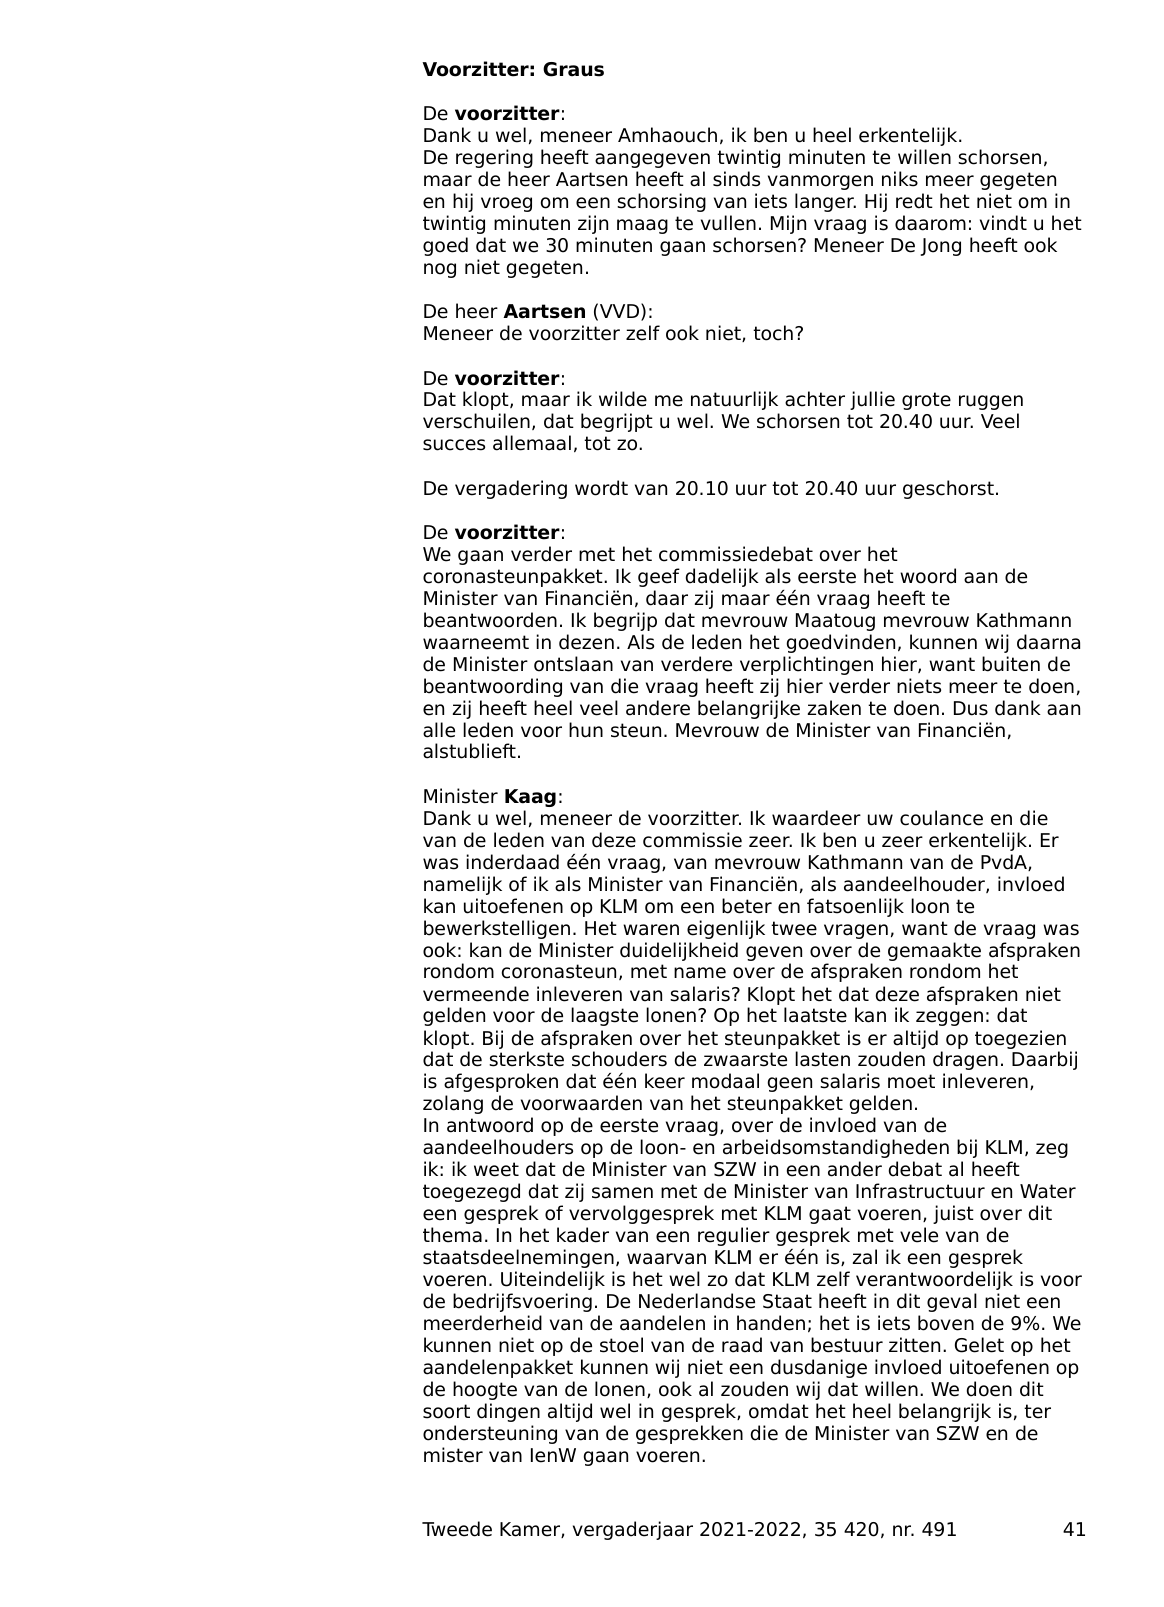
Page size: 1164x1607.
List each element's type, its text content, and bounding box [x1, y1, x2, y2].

subtitle Voorzitter: Graus [422, 59, 1087, 81]
text Minister Kaag: [422, 786, 1087, 808]
text De regering heeft aangegeven twintig minuten te willen schorsen, maar de heer Aartsen heeft al sinds vanmorgen niks meer gegeten en hij vroeg om een schorsing van iets langer. Hij redt het niet om in twintig minuten zijn maag te vullen. Mijn vraag is daarom: vindt u het goed dat we 30 minuten gaan schorsen? Meneer De Jong heeft ook nog niet gegeten. [422, 147, 1087, 279]
text De vergadering wordt van 20.10 uur tot 20.40 uur geschorst. [422, 477, 1087, 499]
text De voorzitter: [422, 367, 1087, 389]
text Meneer de voorzitter zelf ook niet, toch? [422, 323, 1087, 345]
text Dat klopt, maar ik wilde me natuurlijk achter jullie grote ruggen verschuilen, dat begrijpt u wel. We schorsen tot 20.40 uur. Veel succes allemaal, tot zo. [422, 389, 1087, 455]
text We gaan verder met het commissiedebat over het coronasteunpakket. Ik geef dadelijk als eerste het woord aan de Minister van Financiën, daar zij maar één vraag heeft te beantwoorden. Ik begrijp dat mevrouw Maatoug mevrouw Kathmann waarneemt in dezen. Als de leden het goedvinden, kunnen wij daarna de Minister ontslaan van verdere verplichtingen hier, want buiten de beantwoording van die vraag heeft zij hier verder niets meer te doen, en zij heeft heel veel andere belangrijke zaken te doen. Dus dank aan alle leden voor hun steun. Mevrouw de Minister van Financiën, alstublieft. [422, 544, 1087, 763]
text De heer Aartsen (VVD): [422, 301, 1087, 323]
text Dank u wel, meneer de voorzitter. Ik waardeer uw coulance en die van de leden van deze commissie zeer. Ik ben u zeer erkentelijk. Er was inderdaad één vraag, van mevrouw Kathmann van de PvdA, namelijk of ik als Minister van Financiën, als aandeelhouder, invloed kan uitoefenen op KLM om een beter en fatsoenlijk loon te bewerkstelligen. Het waren eigenlijk twee vragen, want de vraag was ook: kan de Minister duidelijkheid geven over de gemaakte afspraken rondom coronasteun, met name over de afspraken rondom het vermeende inleveren van salaris? Klopt het dat deze afspraken niet gelden voor de laagste lonen? Op het laatste kan ik zeggen: dat klopt. Bij de afspraken over het steunpakket is er altijd op toegezien dat de sterkste schouders de zwaarste lasten zouden dragen. Daarbij is afgesproken dat één keer modaal geen salaris moet inleveren, zolang de voorwaarden van het steunpakket gelden. [422, 808, 1087, 1115]
text De voorzitter: [422, 103, 1087, 125]
text Dank u wel, meneer Amhaouch, ik ben u heel erkentelijk. [422, 125, 1087, 147]
text De voorzitter: [422, 522, 1087, 544]
text In antwoord op de eerste vraag, over de invloed van de aandeelhouders op de loon- en arbeidsomstandigheden bij KLM, zeg ik: ik weet dat de Minister van SZW in een ander debat al heeft toegezegd dat zij samen met de Minister van Infrastructuur en Water een gesprek of vervolggesprek met KLM gaat voeren, juist over dit thema. In het kader van een regulier gesprek met vele van de staatsdeelnemingen, waarvan KLM er één is, zal ik een gesprek voeren. Uiteindelijk is het wel zo dat KLM zelf verantwoordelijk is voor de bedrijfsvoering. De Nederlandse Staat heeft in dit geval niet een meerderheid van de aandelen in handen; het is iets boven de 9%. We kunnen niet op de stoel van de raad van bestuur zitten. Gelet op het aandelenpakket kunnen wij niet een dusdanige invloed uitoefenen op de hoogte van de lonen, ook al zouden wij dat willen. We doen dit soort dingen altijd wel in gesprek, omdat het heel belangrijk is, ter ondersteuning van de gesprekken die de Minister van SZW en de mister van IenW gaan voeren. [422, 1115, 1087, 1467]
